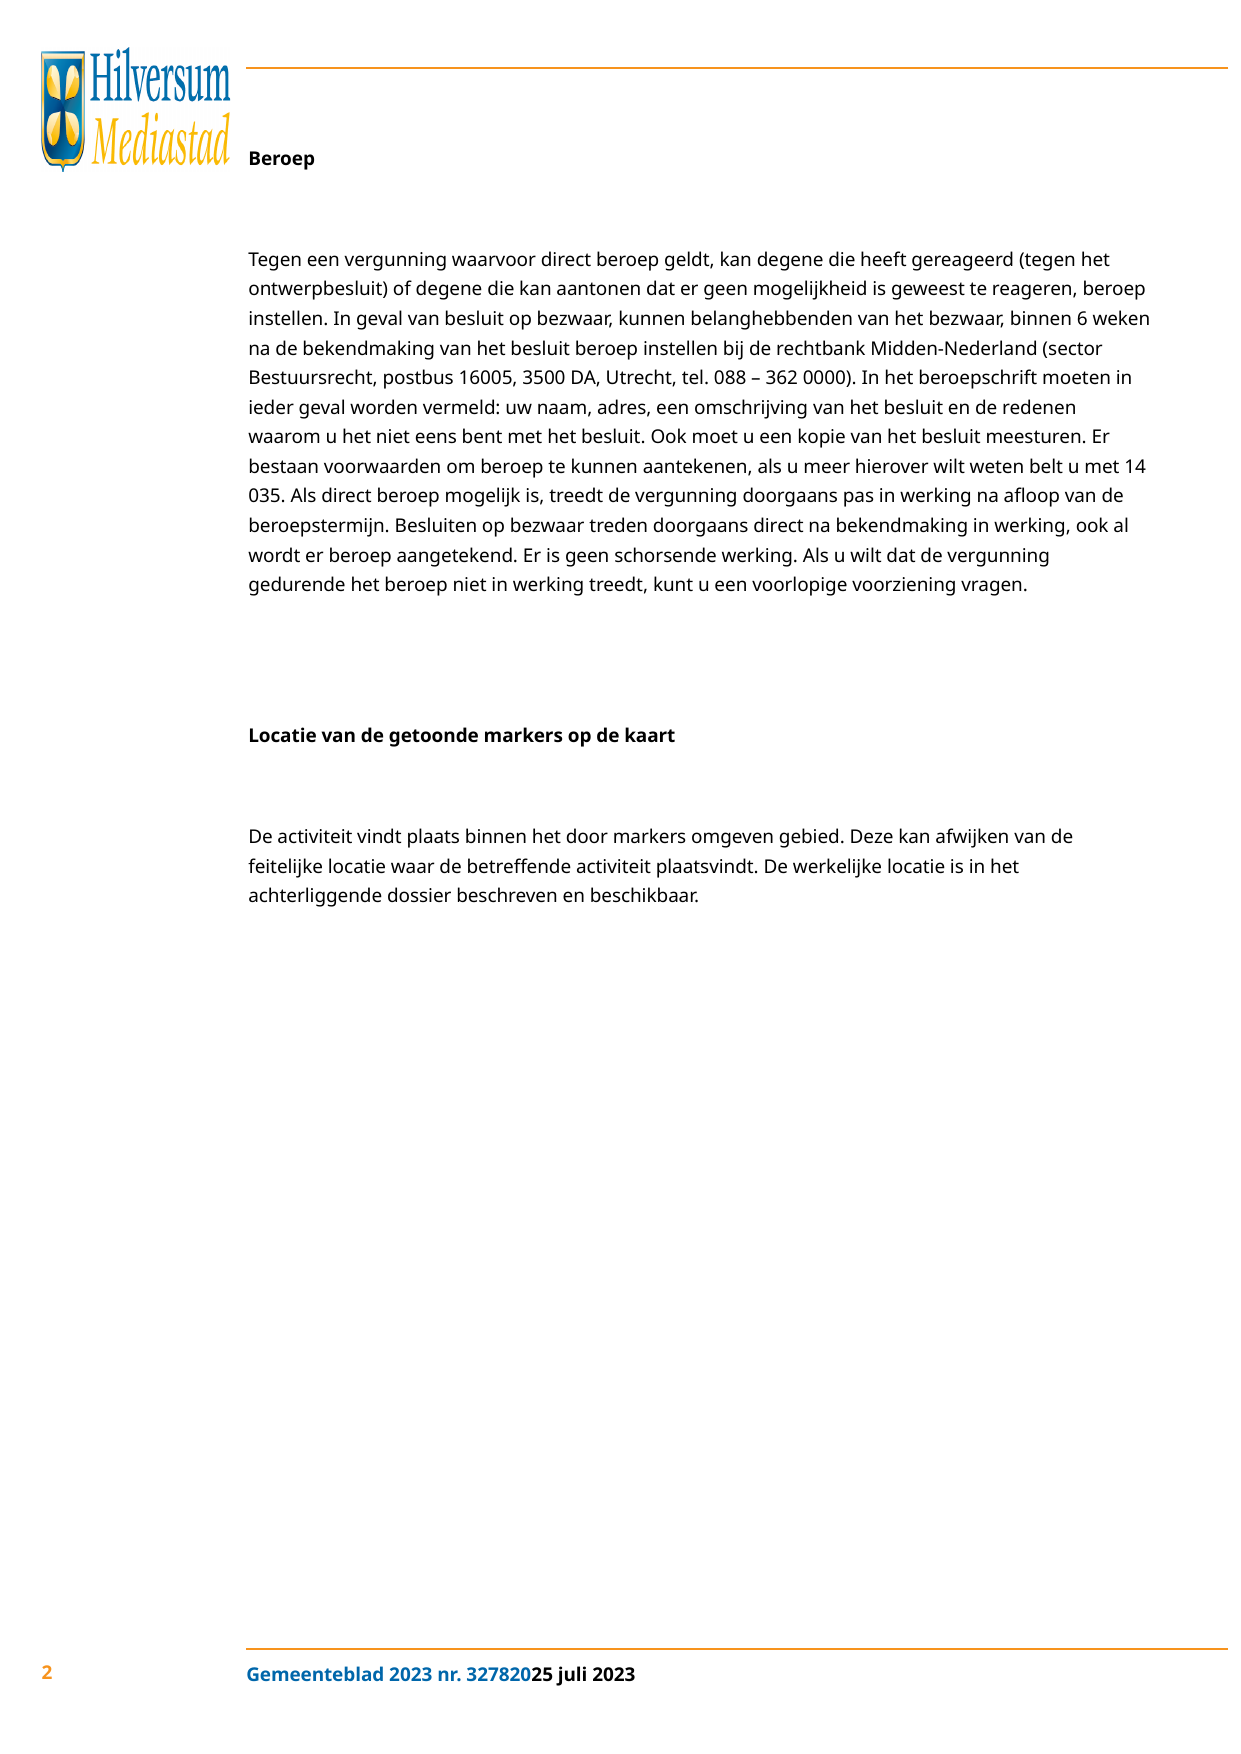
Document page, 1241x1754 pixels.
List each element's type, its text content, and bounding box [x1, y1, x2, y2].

text Beroep [248, 145, 1152, 171]
text De activiteit vindt plaats binnen het door markers omgeven gebied. Deze kan afwijken van de feitelijke locatie waar de betreffende activiteit plaatsvindt. De werkelijke locatie is in het achterliggende dossier beschreven en beschikbaar. [248, 823, 1152, 908]
picture [41, 47, 231, 172]
text Tegen een vergunning waarvoor direct beroep geldt, kan degene die heeft gereageerd (tegen het ontwerpbesluit) of degene die kan aantonen dat er geen mogelijkheid is geweest te reageren, beroep instellen. In geval van besluit op bezwaar, kunnen belanghebbenden van het bezwaar, binnen 6 weken na de bekendmaking van het besluit beroep instellen bij de rechtbank Midden-Nederland (sector Bestuursrecht, postbus 16005, 3500 DA, Utrecht, tel. 088 – 362 0000). In het beroepschrift moeten in ieder geval worden vermeld: uw naam, adres, een omschrijving van het besluit en de redenen waarom u het niet eens bent met het besluit. Ook moet u een kopie van het besluit meesturen. Er bestaan voorwaarden om beroep te kunnen aantekenen, als u meer hierover wilt weten belt u met 14 035. Als direct beroep mogelijk is, treedt de vergunning doorgaans pas in werking na afloop van de beroepstermijn. Besluiten op bezwaar treden doorgaans direct na bekendmaking in werking, ook al wordt er beroep aangetekend. Er is geen schorsende werking. Als u wilt dat de vergunning gedurende het beroep niet in werking treedt, kunt u een voorlopige voorziening vragen. [248, 246, 1152, 597]
text Locatie van de getoonde markers op de kaart [248, 723, 1152, 748]
